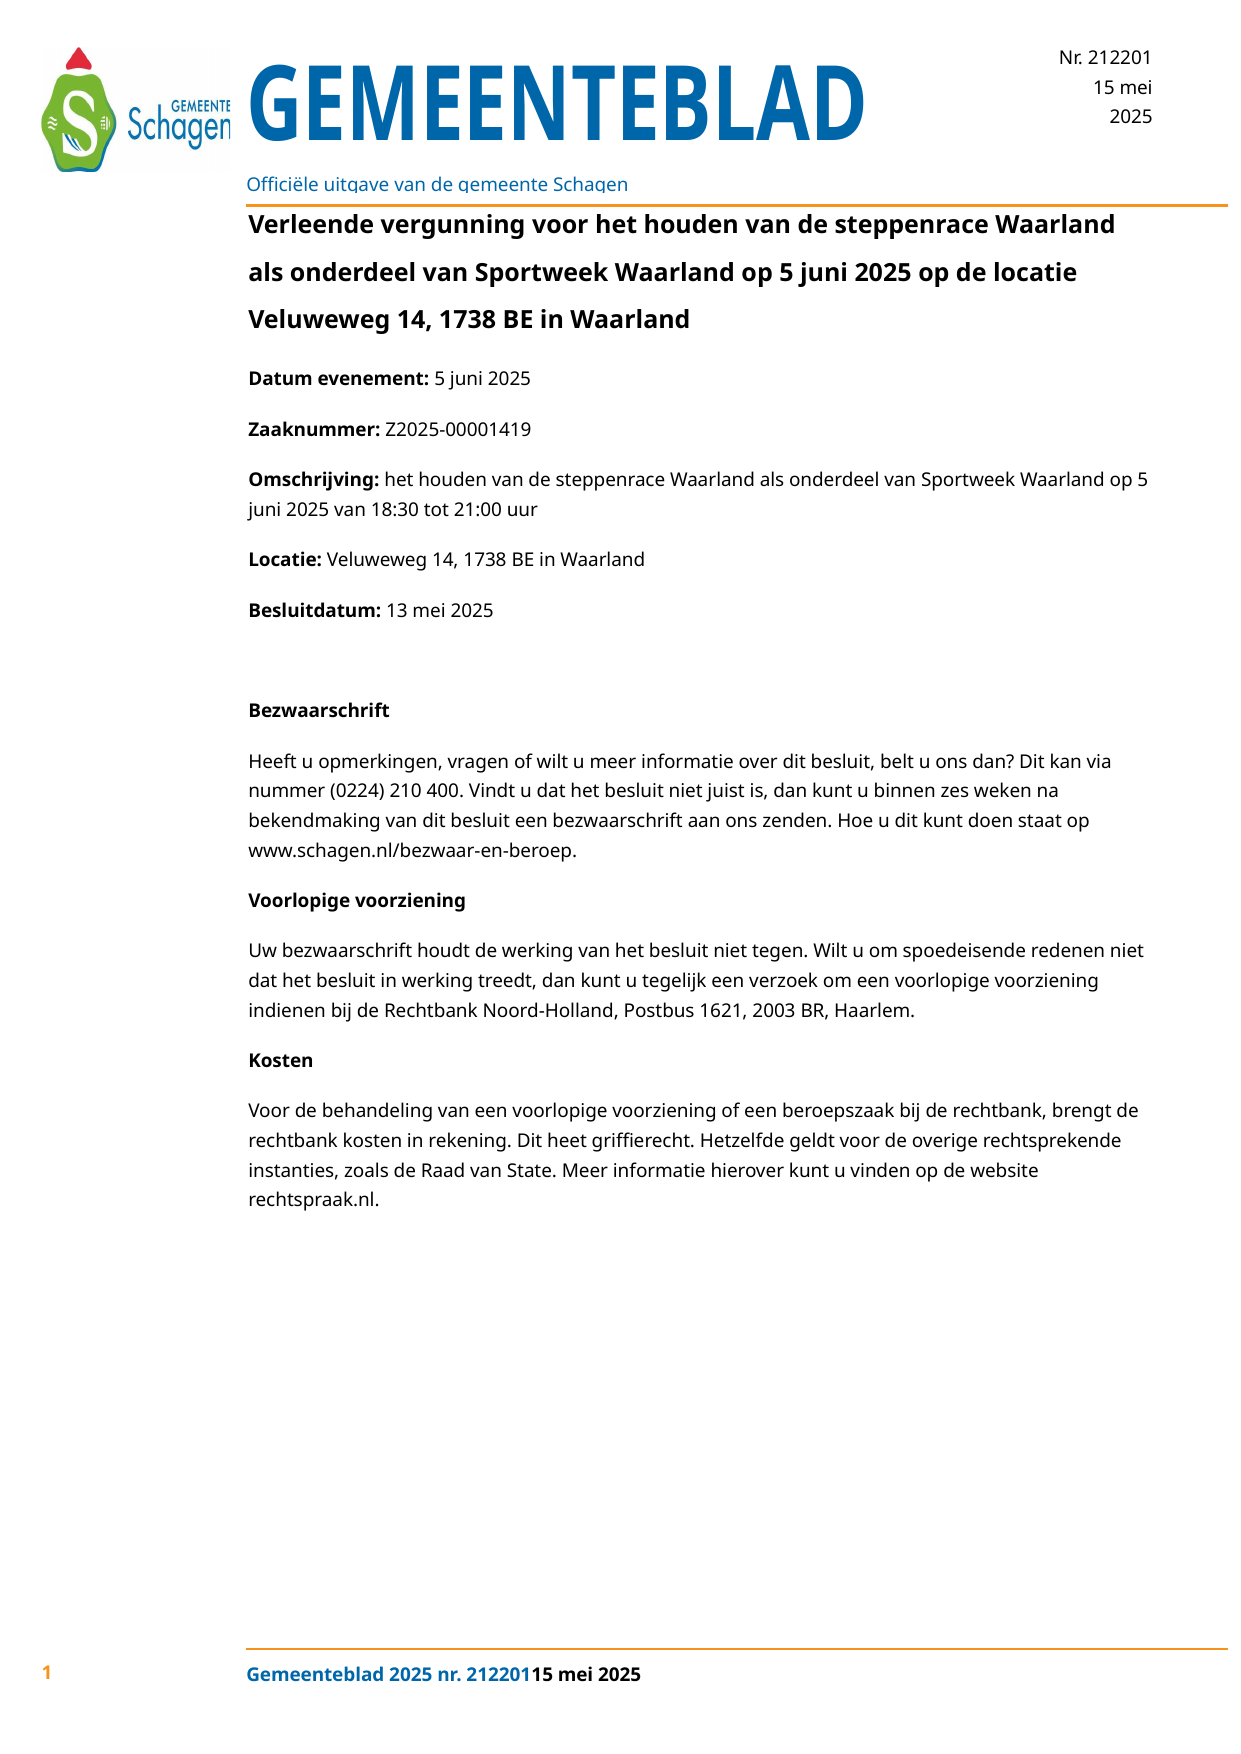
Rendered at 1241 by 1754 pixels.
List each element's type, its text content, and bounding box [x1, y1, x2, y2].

text Zaaknummer: Z2025-00001419 [248, 416, 1152, 442]
text Bezwaarschrift [248, 698, 1152, 723]
text Voorlopige voorziening [248, 887, 1152, 913]
text Datum evenement: 5 juni 2025 [248, 366, 1152, 391]
picture [41, 47, 231, 172]
text Locatie: Veluweweg 14, 1738 BE in Waarland [248, 546, 1152, 572]
text Voor de behandeling van een voorlopige voorziening of een beroepszaak bij de rechtbank, brengt de rechtbank kosten in rekening. Dit heet griffierecht. Hetzelfde geldt voor de overige rechtsprekende instanties, zoals de Raad van State. Meer informatie hierover kunt u vinden op de website rechtspraak.nl. [248, 1098, 1152, 1212]
text Kosten [248, 1047, 1152, 1073]
text Omschrijving: het houden van de steppenrace Waarland als onderdeel van Sportweek Waarland op 5 juni 2025 van 18:30 tot 21:00 uur [248, 466, 1152, 522]
text Verleende vergunning voor het houden van de steppenrace Waarland als onderdeel van Sportweek Waarland op 5 juni 2025 op de locatie Veluweweg 14, 1738 BE in Waarland [248, 207, 1152, 336]
text Uw bezwaarschrift houdt de werking van het besluit niet tegen. Wilt u om spoedeisende redenen niet dat het besluit in werking treedt, dan kunt u tegelijk een verzoek om een voorlopige voorziening indienen bij de Rechtbank Noord-Holland, Postbus 1621, 2003 BR, Haarlem. [248, 938, 1152, 1022]
text Besluitdatum: 13 mei 2025 [248, 597, 1152, 622]
text Heeft u opmerkingen, vragen of wilt u meer informatie over dit besluit, belt u ons dan? Dit kan via nummer (0224) 210 400. Vindt u dat het besluit niet juist is, dan kunt u binnen zes weken na bekendmaking van dit besluit een bezwaarschrift aan ons zenden. Hoe u dit kunt doen staat op www.schagen.nl/bezwaar-en-beroep. [248, 748, 1152, 862]
